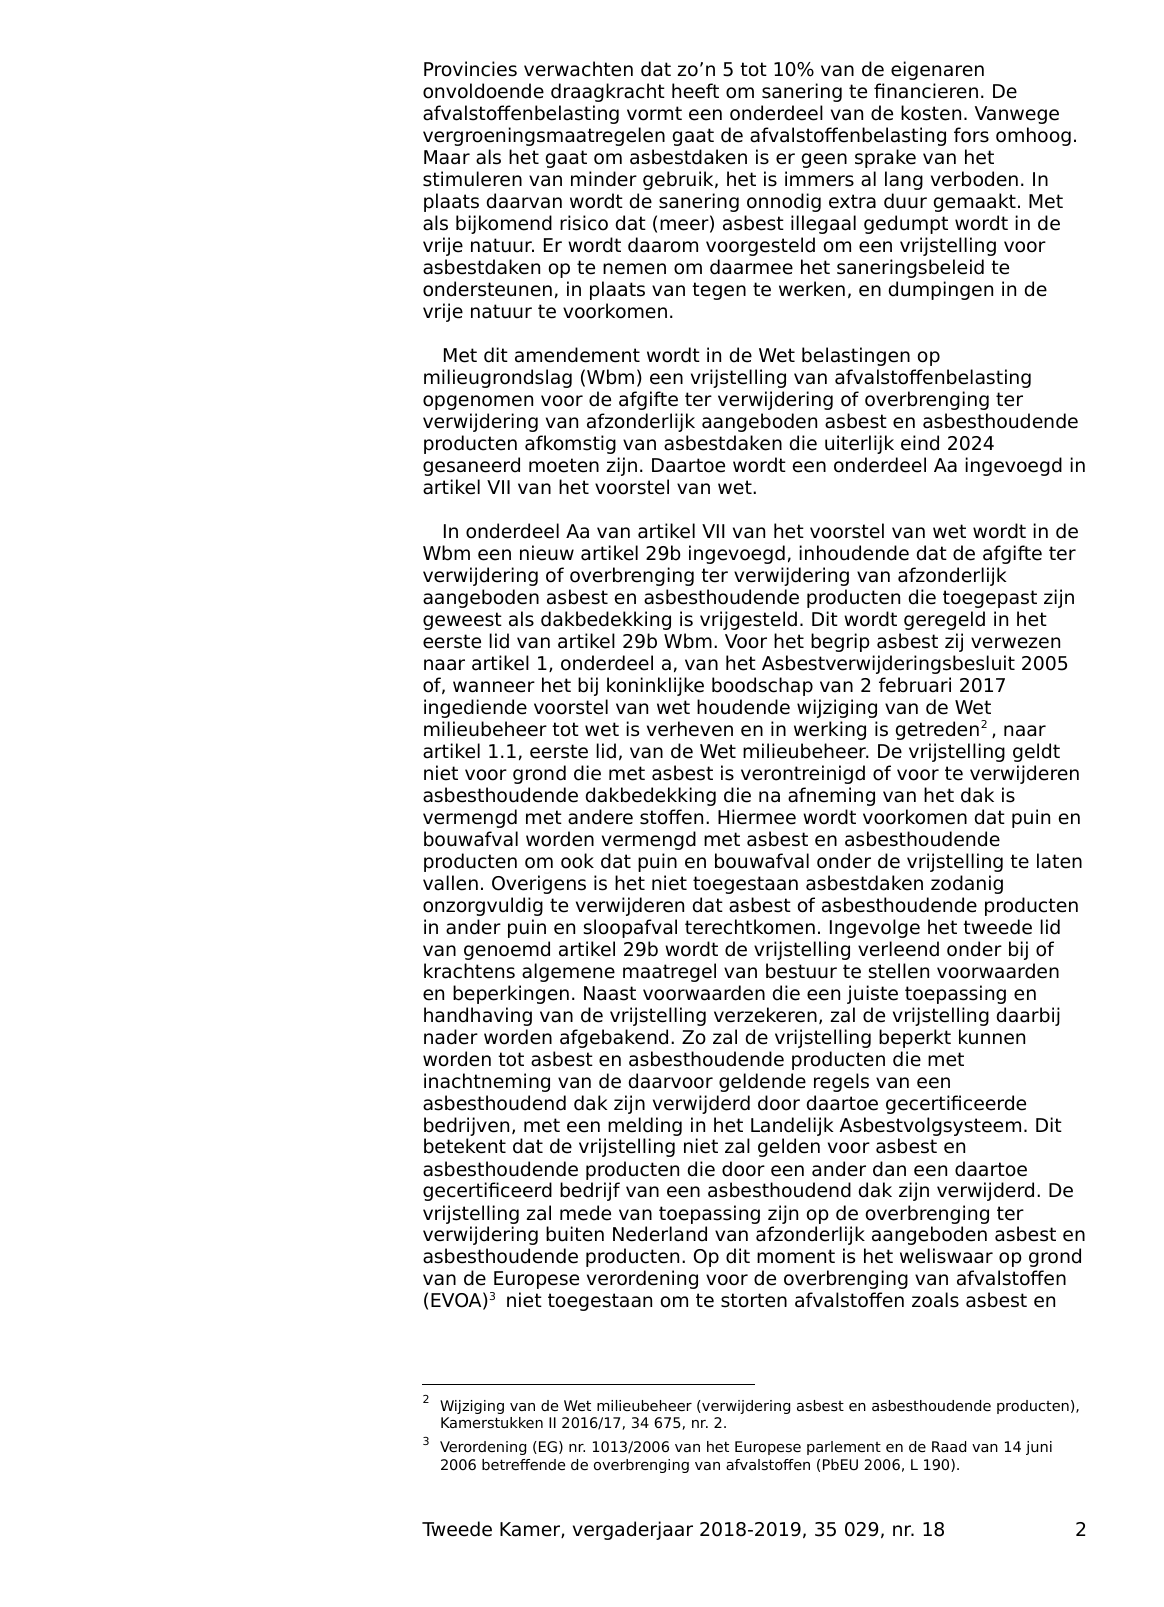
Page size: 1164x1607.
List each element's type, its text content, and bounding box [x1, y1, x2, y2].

text Verordening (EG) nr. 1013/2006 van het Europese parlement en de Raad van 14 juni 2006 betreffende de overbrenging van afvalstoffen (PbEU 2006, L 190). [422, 1435, 1087, 1474]
text In onderdeel Aa van artikel VII van het voorstel van wet wordt in de Wbm een nieuw artikel 29b ingevoegd, inhoudende dat de afgifte ter verwijdering of overbrenging ter verwijdering van afzonderlijk aangeboden asbest en asbesthoudende producten die toegepast zijn geweest als dakbedekking is vrijgesteld. Dit wordt geregeld in het eerste lid van artikel 29b Wbm. Voor het begrip asbest zij verwezen naar artikel 1, onderdeel a, van het Asbestverwijderingsbesluit 2005 of, wanneer het bij koninklijke boodschap van 2 februari 2017 ingediende voorstel van wet houdende wijziging van de Wet milieubeheer tot wet is verheven en in werking is getreden, naar artikel 1.1, eerste lid, van de Wet milieubeheer. De vrijstelling geldt niet voor grond die met asbest is verontreinigd of voor te verwijderen asbesthoudende dakbedekking die na afneming van het dak is vermengd met andere stoffen. Hiermee wordt voorkomen dat puin en bouwafval worden vermengd met asbest en asbesthoudende producten om ook dat puin en bouwafval onder de vrijstelling te laten vallen. Overigens is het niet toegestaan asbestdaken zodanig onzorgvuldig te verwijderen dat asbest of asbesthoudende producten in ander puin en sloopafval terechtkomen. Ingevolge het tweede lid van genoemd artikel 29b wordt de vrijstelling verleend onder bij of krachtens algemene maatregel van bestuur te stellen voorwaarden en beperkingen. Naast voorwaarden die een juiste toepassing en handhaving van de vrijstelling verzekeren, zal de vrijstelling daarbij nader worden afgebakend. Zo zal de vrijstelling beperkt kunnen worden tot asbest en asbesthoudende producten die met inachtneming van de daarvoor geldende regels van een asbesthoudend dak zijn verwijderd door daartoe gecertificeerde bedrijven, met een melding in het Landelijk Asbestvolgsysteem. Dit betekent dat de vrijstelling niet zal gelden voor asbest en asbesthoudende producten die door een ander dan een daartoe gecertificeerd bedrijf van een asbesthoudend dak zijn verwijderd. De vrijstelling zal mede van toepassing zijn op de overbrenging ter verwijdering buiten Nederland van afzonderlijk aangeboden asbest en asbesthoudende producten. Op dit moment is het weliswaar op grond van de Europese verordening voor de overbrenging van afvalstoffen (EVOA) niet toegestaan om te storten afvalstoffen zoals asbest en [422, 521, 1087, 1312]
text Met dit amendement wordt in de Wet belastingen op milieugrondslag (Wbm) een vrijstelling van afvalstoffenbelasting opgenomen voor de afgifte ter verwijdering of overbrenging ter verwijdering van afzonderlijk aangeboden asbest en asbesthoudende producten afkomstig van asbestdaken die uiterlijk eind 2024 gesaneerd moeten zijn. Daartoe wordt een onderdeel Aa ingevoegd in artikel VII van het voorstel van wet. [422, 345, 1087, 499]
text Wijziging van de Wet milieubeheer (verwijdering asbest en asbesthoudende producten), Kamerstukken II 2016/17, 34 675, nr. 2. [422, 1393, 1087, 1432]
text Provincies verwachten dat zo’n 5 tot 10% van de eigenaren onvoldoende draagkracht heeft om sanering te financieren. De afvalstoffenbelasting vormt een onderdeel van de kosten. Vanwege vergroeningsmaatregelen gaat de afvalstoffenbelasting fors omhoog. Maar als het gaat om asbestdaken is er geen sprake van het stimuleren van minder gebruik, het is immers al lang verboden. In plaats daarvan wordt de sanering onnodig extra duur gemaakt. Met als bijkomend risico dat (meer) asbest illegaal gedumpt wordt in de vrije natuur. Er wordt daarom voorgesteld om een vrijstelling voor asbestdaken op te nemen om daarmee het saneringsbeleid te ondersteunen, in plaats van tegen te werken, en dumpingen in de vrije natuur te voorkomen. [422, 59, 1087, 323]
